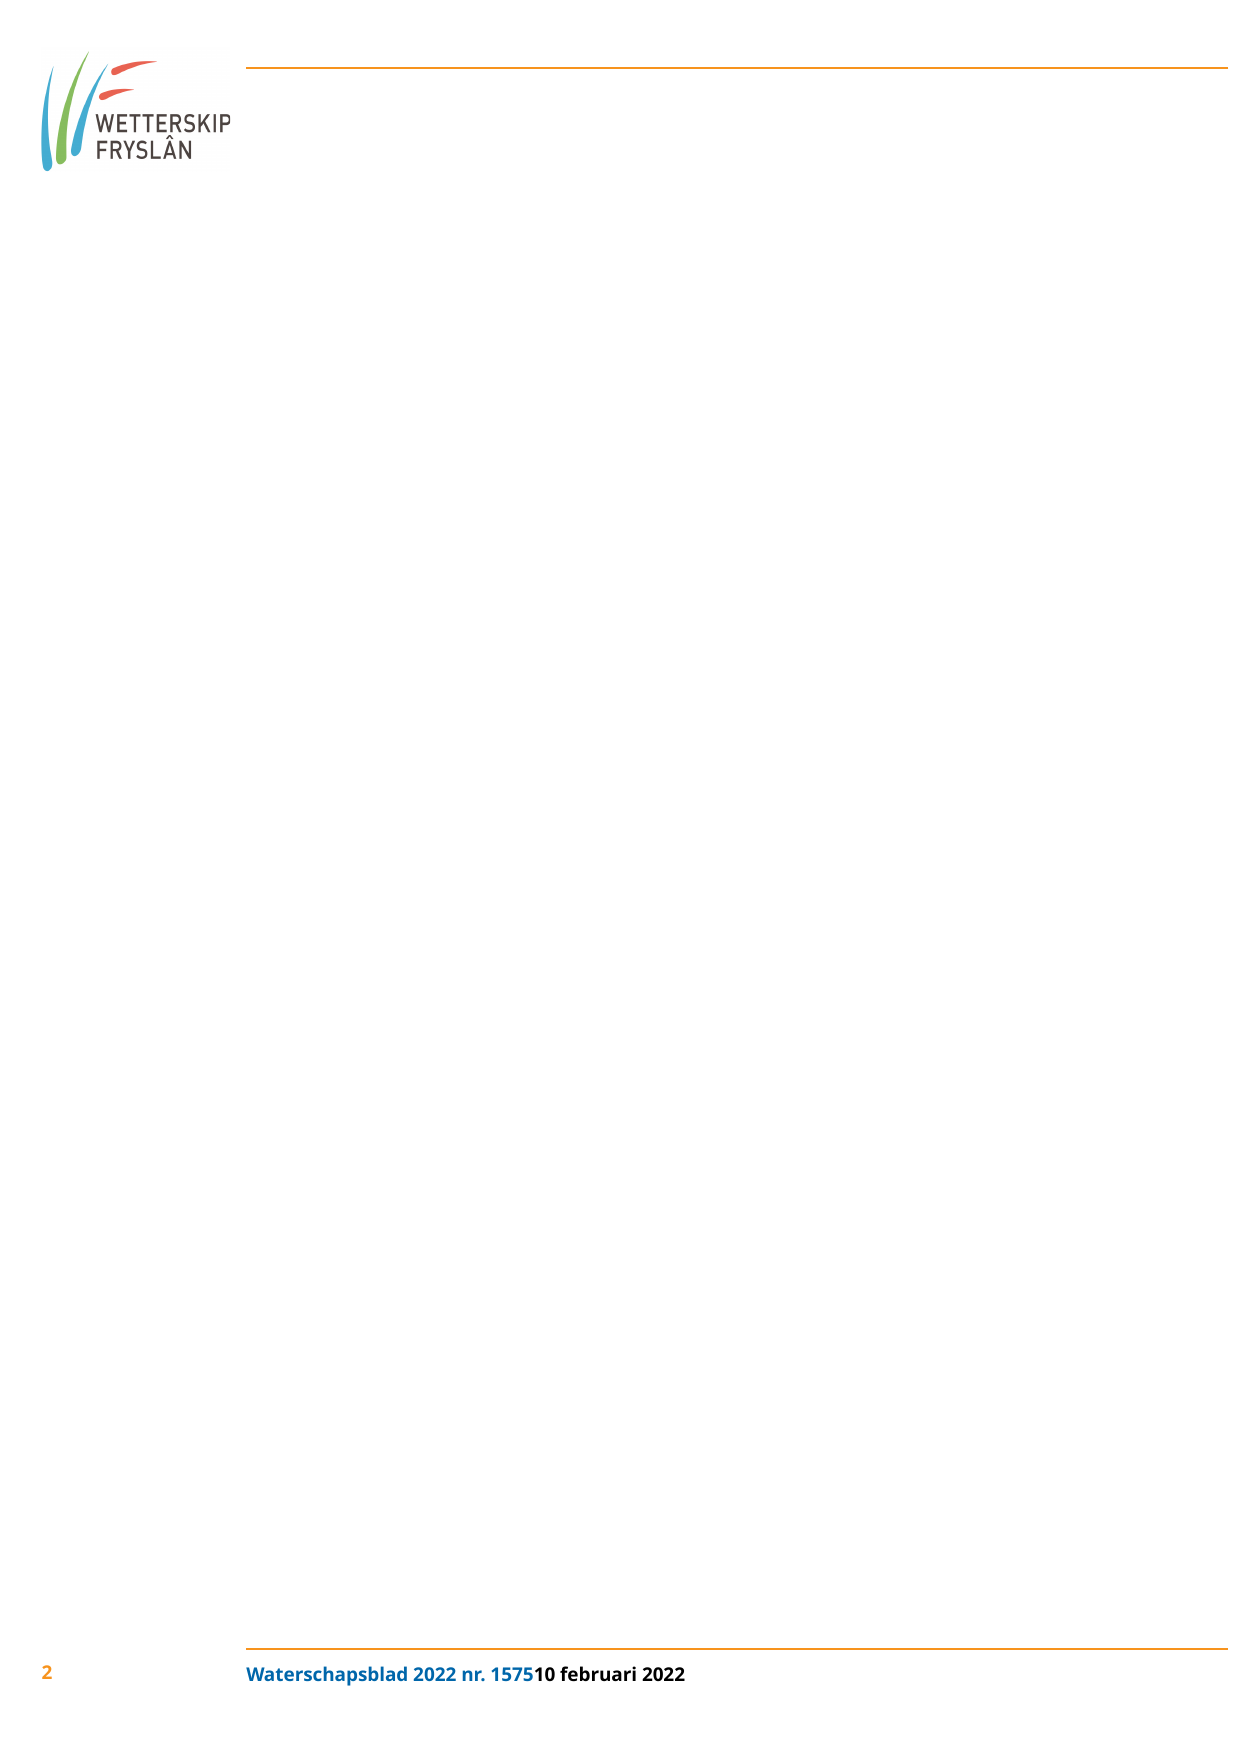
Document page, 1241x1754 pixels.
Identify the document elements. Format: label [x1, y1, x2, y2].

picture [41, 47, 231, 172]
